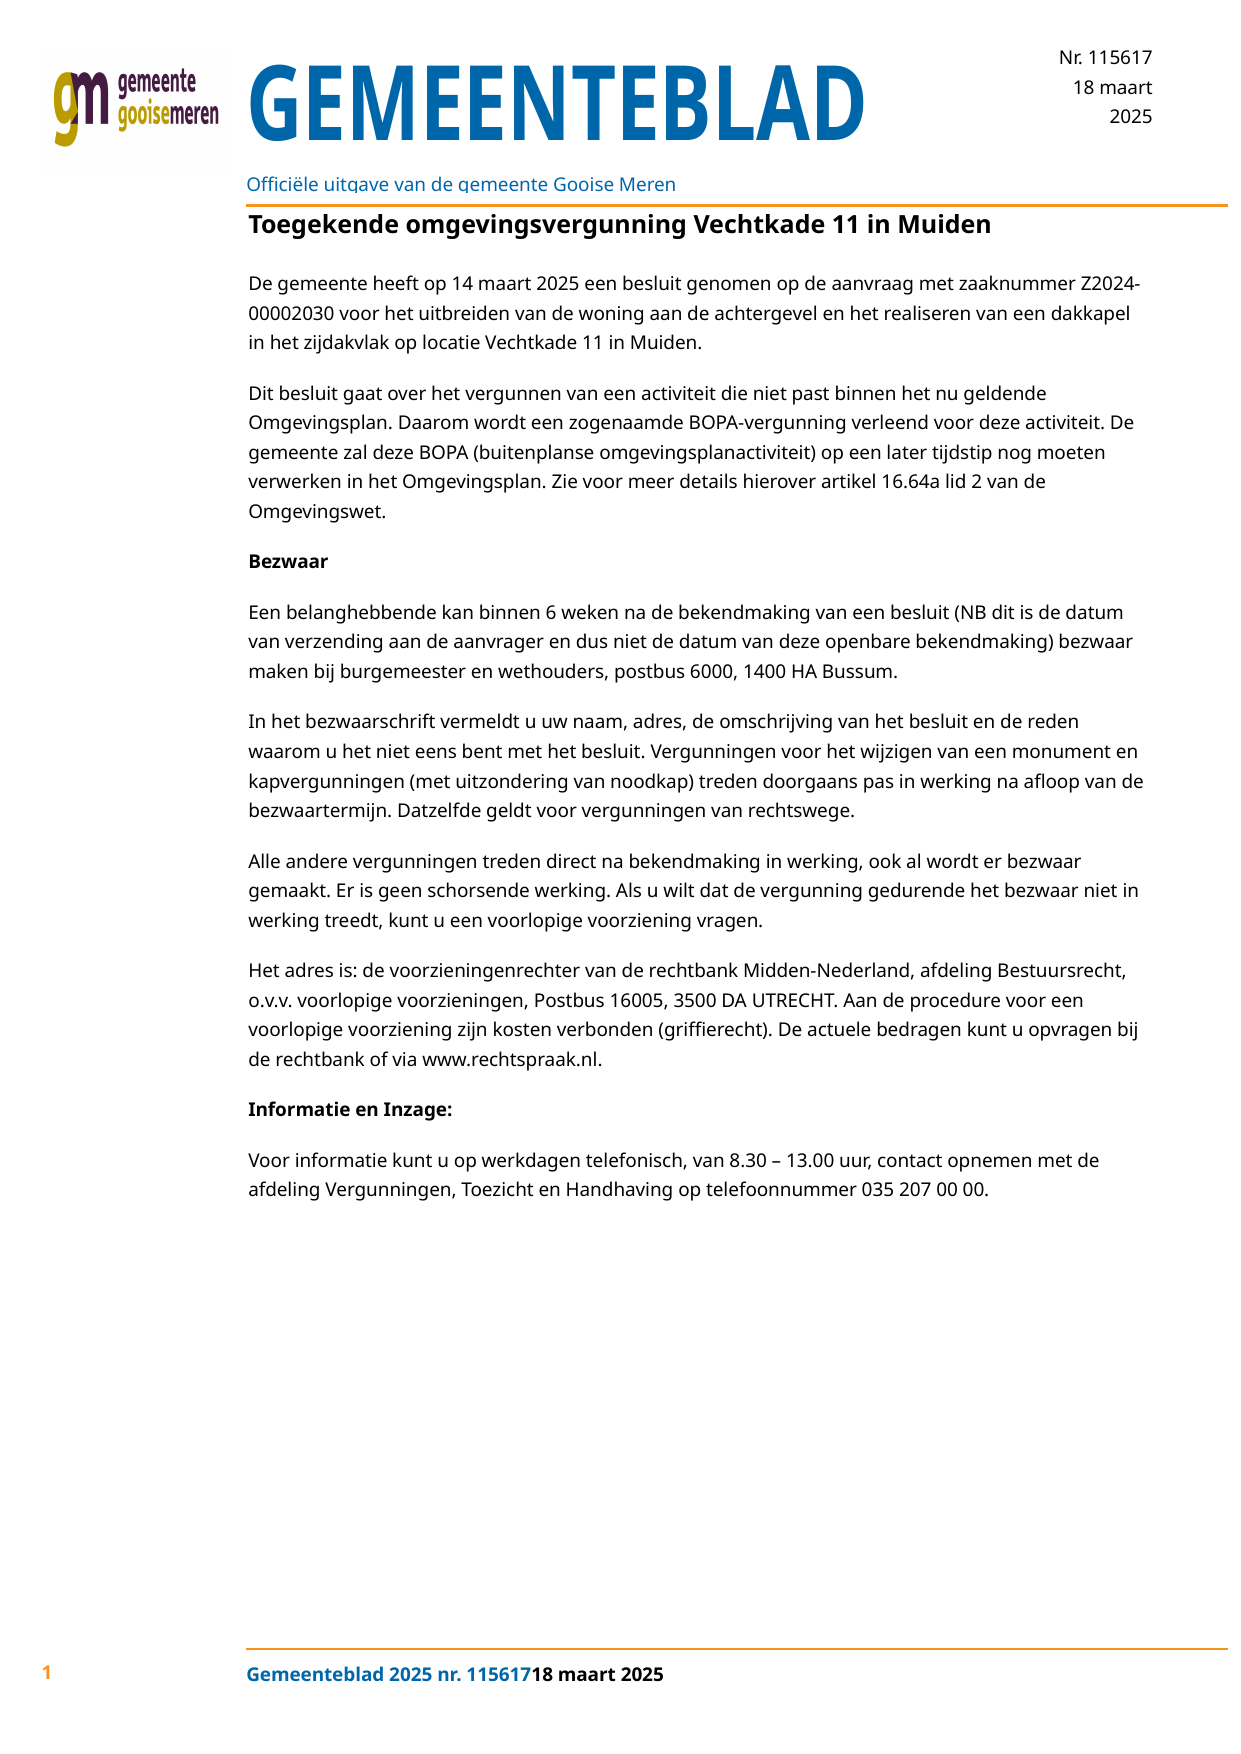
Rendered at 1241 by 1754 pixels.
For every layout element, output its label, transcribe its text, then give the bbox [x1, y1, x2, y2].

text Het adres is: de voorzieningenrechter van de rechtbank Midden-Nederland, afdeling Bestuursrecht, o.v.v. voorlopige voorzieningen, Postbus 16005, 3500 DA UTRECHT. Aan de procedure voor een voorlopige voorziening zijn kosten verbonden (griffierecht). De actuele bedragen kunt u opvragen bij de rechtbank of via www.rechtspraak.nl. [248, 957, 1152, 1072]
text Informatie en Inzage: [248, 1097, 1152, 1122]
text Toegekende omgevingsvergunning Vechtkade 11 in Muiden [248, 207, 1152, 241]
text Voor informatie kunt u op werkdagen telefonisch, van 8.30 – 13.00 uur, contact opnemen met de afdeling Vergunningen, Toezicht en Handhaving op telefoonnummer 035 207 00 00. [248, 1147, 1152, 1202]
text Bezwaar [248, 549, 1152, 574]
text Dit besluit gaat over het vergunnen van een activiteit die niet past binnen het nu geldende Omgevingsplan. Daarom wordt een zogenaamde BOPA-vergunning verleend voor deze activiteit. De gemeente zal deze BOPA (buitenplanse omgevingsplanactiviteit) op een later tijdstip nog moeten verwerken in het Omgevingsplan. Zie voor meer details hierover artikel 16.64a lid 2 van de Omgevingswet. [248, 380, 1152, 524]
text In het bezwaarschrift vermeldt u uw naam, adres, de omschrijving van het besluit en de reden waarom u het niet eens bent met het besluit. Vergunningen voor het wijzigen van een monument en kapvergunningen (met uitzondering van noodkap) treden doorgaans pas in werking na afloop van de bezwaartermijn. Datzelfde geldt voor vergunningen van rechtswege. [248, 709, 1152, 823]
text De gemeente heeft op 14 maart 2025 een besluit genomen op de aanvraag met zaaknummer Z2024-00002030 voor het uitbreiden van de woning aan de achtergevel en het realiseren van een dakkapel in het zijdakvlak op locatie Vechtkade 11 in Muiden. [248, 270, 1152, 355]
text Een belanghebbende kan binnen 6 weken na de bekendmaking van een besluit (NB dit is de datum van verzending aan de aanvrager en dus niet de datum van deze openbare bekendmaking) bezwaar maken bij burgemeester en wethouders, postbus 6000, 1400 HA Bussum. [248, 599, 1152, 684]
text Alle andere vergunningen treden direct na bekendmaking in werking, ook al wordt er bezwaar gemaakt. Er is geen schorsende werking. Als u wilt dat de vergunning gedurende het bezwaar niet in werking treedt, kunt u een voorlopige voorziening vragen. [248, 848, 1152, 933]
picture [41, 47, 231, 172]
